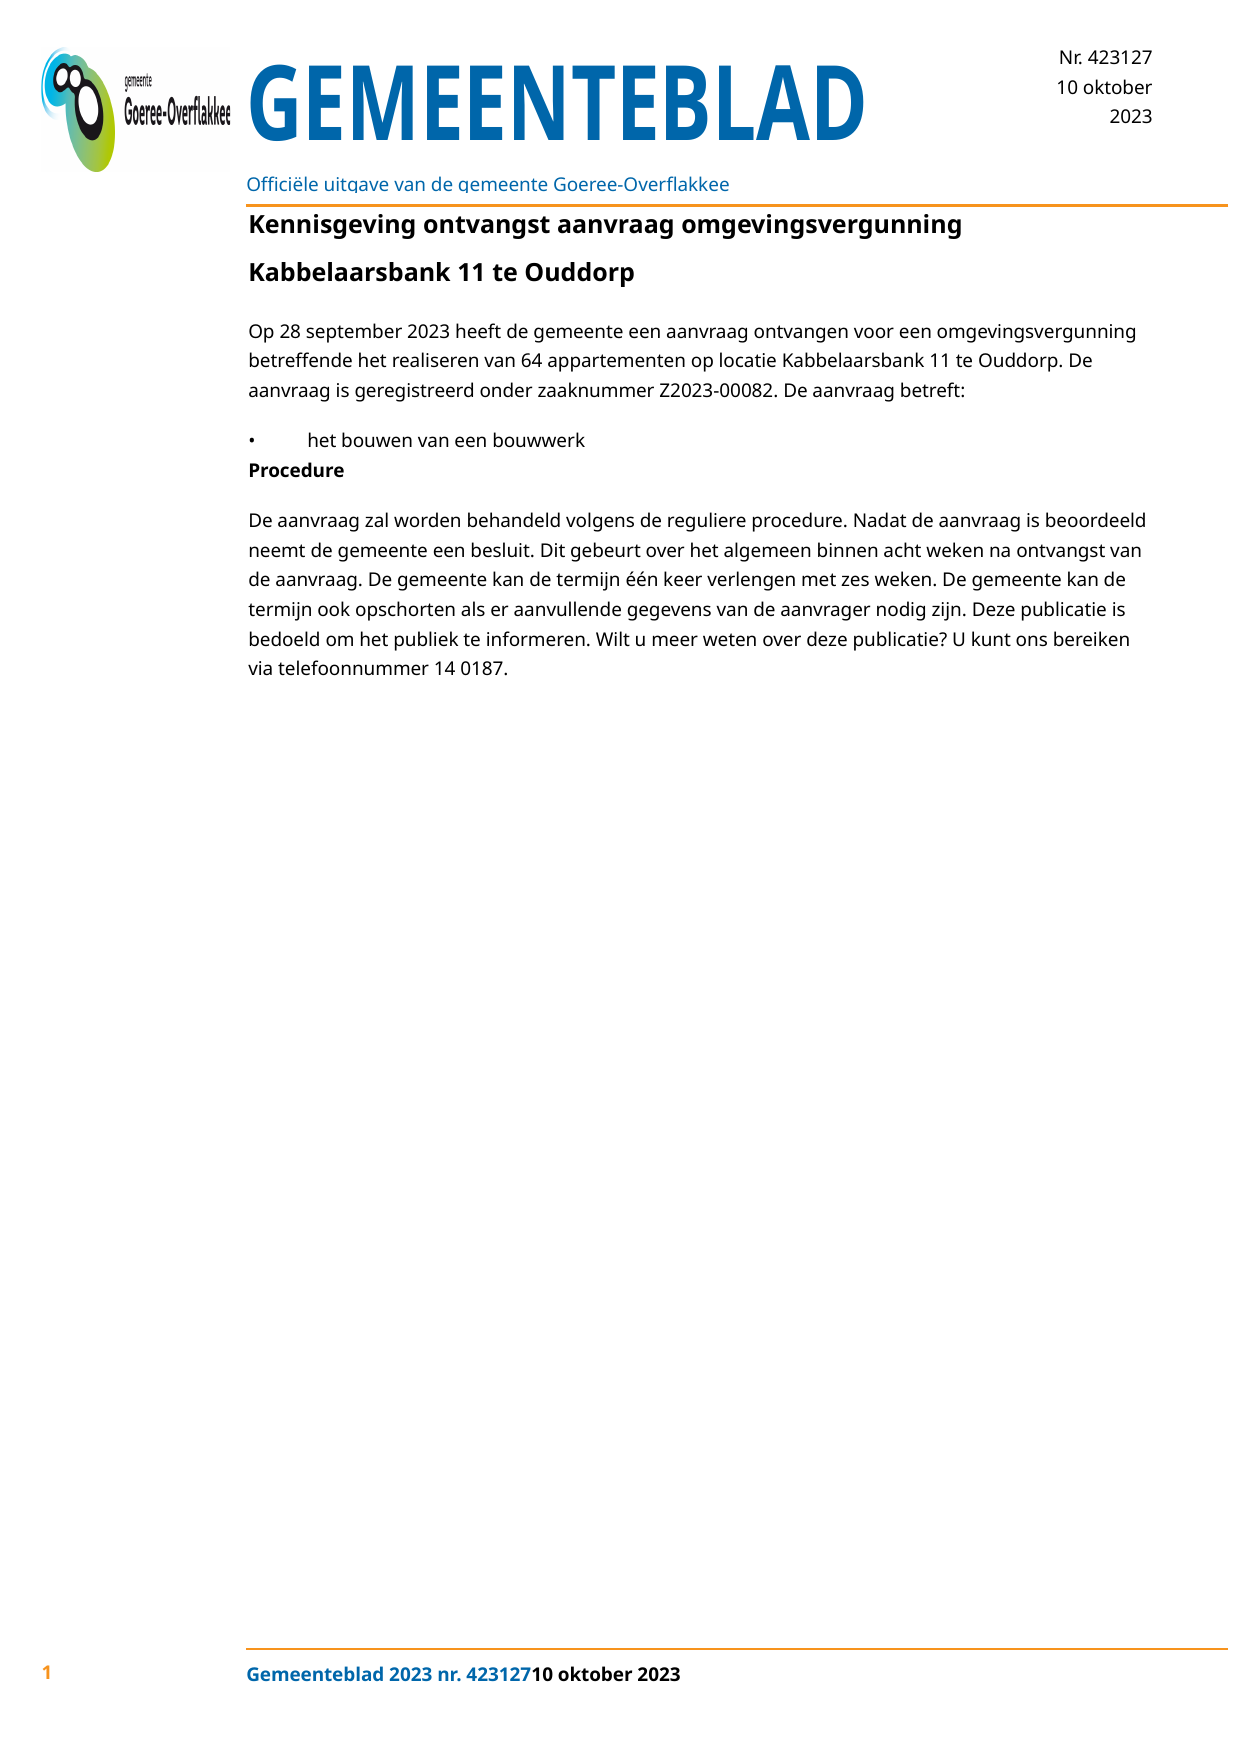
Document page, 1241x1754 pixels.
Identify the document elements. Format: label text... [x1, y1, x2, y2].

picture [41, 47, 231, 172]
list het bouwen van een bouwwerk [248, 427, 1152, 453]
text Op 28 september 2023 heeft de gemeente een aanvraag ontvangen voor een omgevingsvergunning betreffende het realiseren van 64 appartementen op locatie Kabbelaarsbank 11 te Ouddorp. De aanvraag is geregistreerd onder zaaknummer Z2023-00082. De aanvraag betreft: [248, 318, 1152, 403]
text Procedure [248, 457, 1152, 483]
text De aanvraag zal worden behandeld volgens de reguliere procedure. Nadat de aanvraag is beoordeeld neemt de gemeente een besluit. Dit gebeurt over het algemeen binnen acht weken na ontvangst van de aanvraag. De gemeente kan de termijn één keer verlengen met zes weken. De gemeente kan de termijn ook opschorten als er aanvullende gegevens van de aanvrager nodig zijn. Deze publicatie is bedoeld om het publiek te informeren. Wilt u meer weten over deze publicatie? U kunt ons bereiken via telefoonnummer 14 0187. [248, 507, 1152, 681]
text Kennisgeving ontvangst aanvraag omgevingsvergunning Kabbelaarsbank 11 te Ouddorp [248, 207, 1152, 288]
